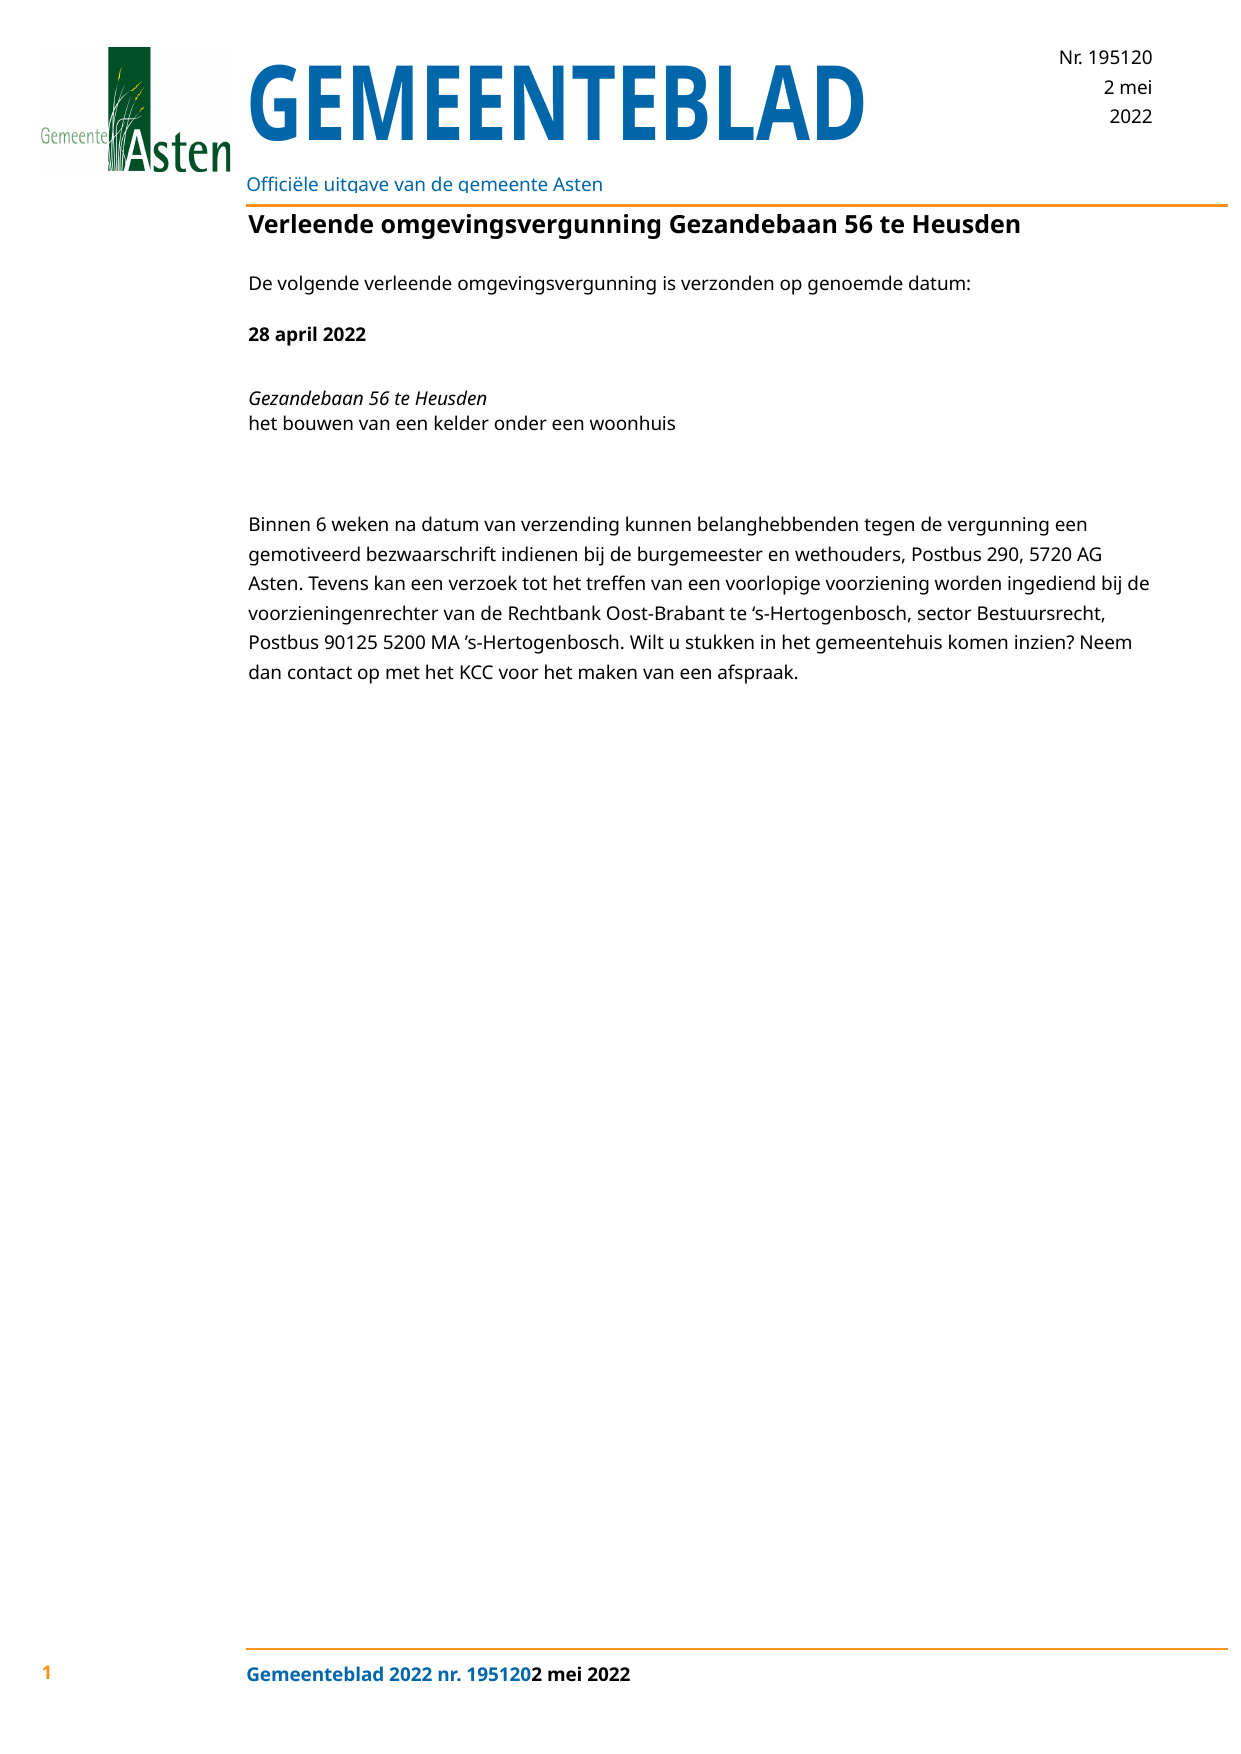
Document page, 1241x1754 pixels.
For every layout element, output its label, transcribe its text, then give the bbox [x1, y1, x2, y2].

text Verleende omgevingsvergunning Gezandebaan 56 te Heusden [248, 207, 1152, 241]
picture [41, 47, 231, 172]
text 28 april 2022 [248, 321, 1152, 346]
text De volgende verleende omgevingsvergunning is verzonden op genoemde datum: [248, 270, 1152, 296]
text Gezandebaan 56 te Heusden [248, 385, 1152, 410]
text Binnen 6 weken na datum van verzending kunnen belanghebbenden tegen de vergunning een gemotiveerd bezwaarschrift indienen bij de burgemeester en wethouders, Postbus 290, 5720 AG Asten. Tevens kan een verzoek tot het treffen van een voorlopige voorziening worden ingediend bij de voorzieningenrechter van de Rechtbank Oost-Brabant te ‘s-Hertogenbosch, sector Bestuursrecht, Postbus 90125 5200 MA ’s-Hertogenbosch. Wilt u stukken in het gemeentehuis komen inzien? Neem dan contact op met het KCC voor het maken van een afspraak. [248, 511, 1152, 685]
text het bouwen van een kelder onder een woonhuis [248, 410, 1152, 436]
